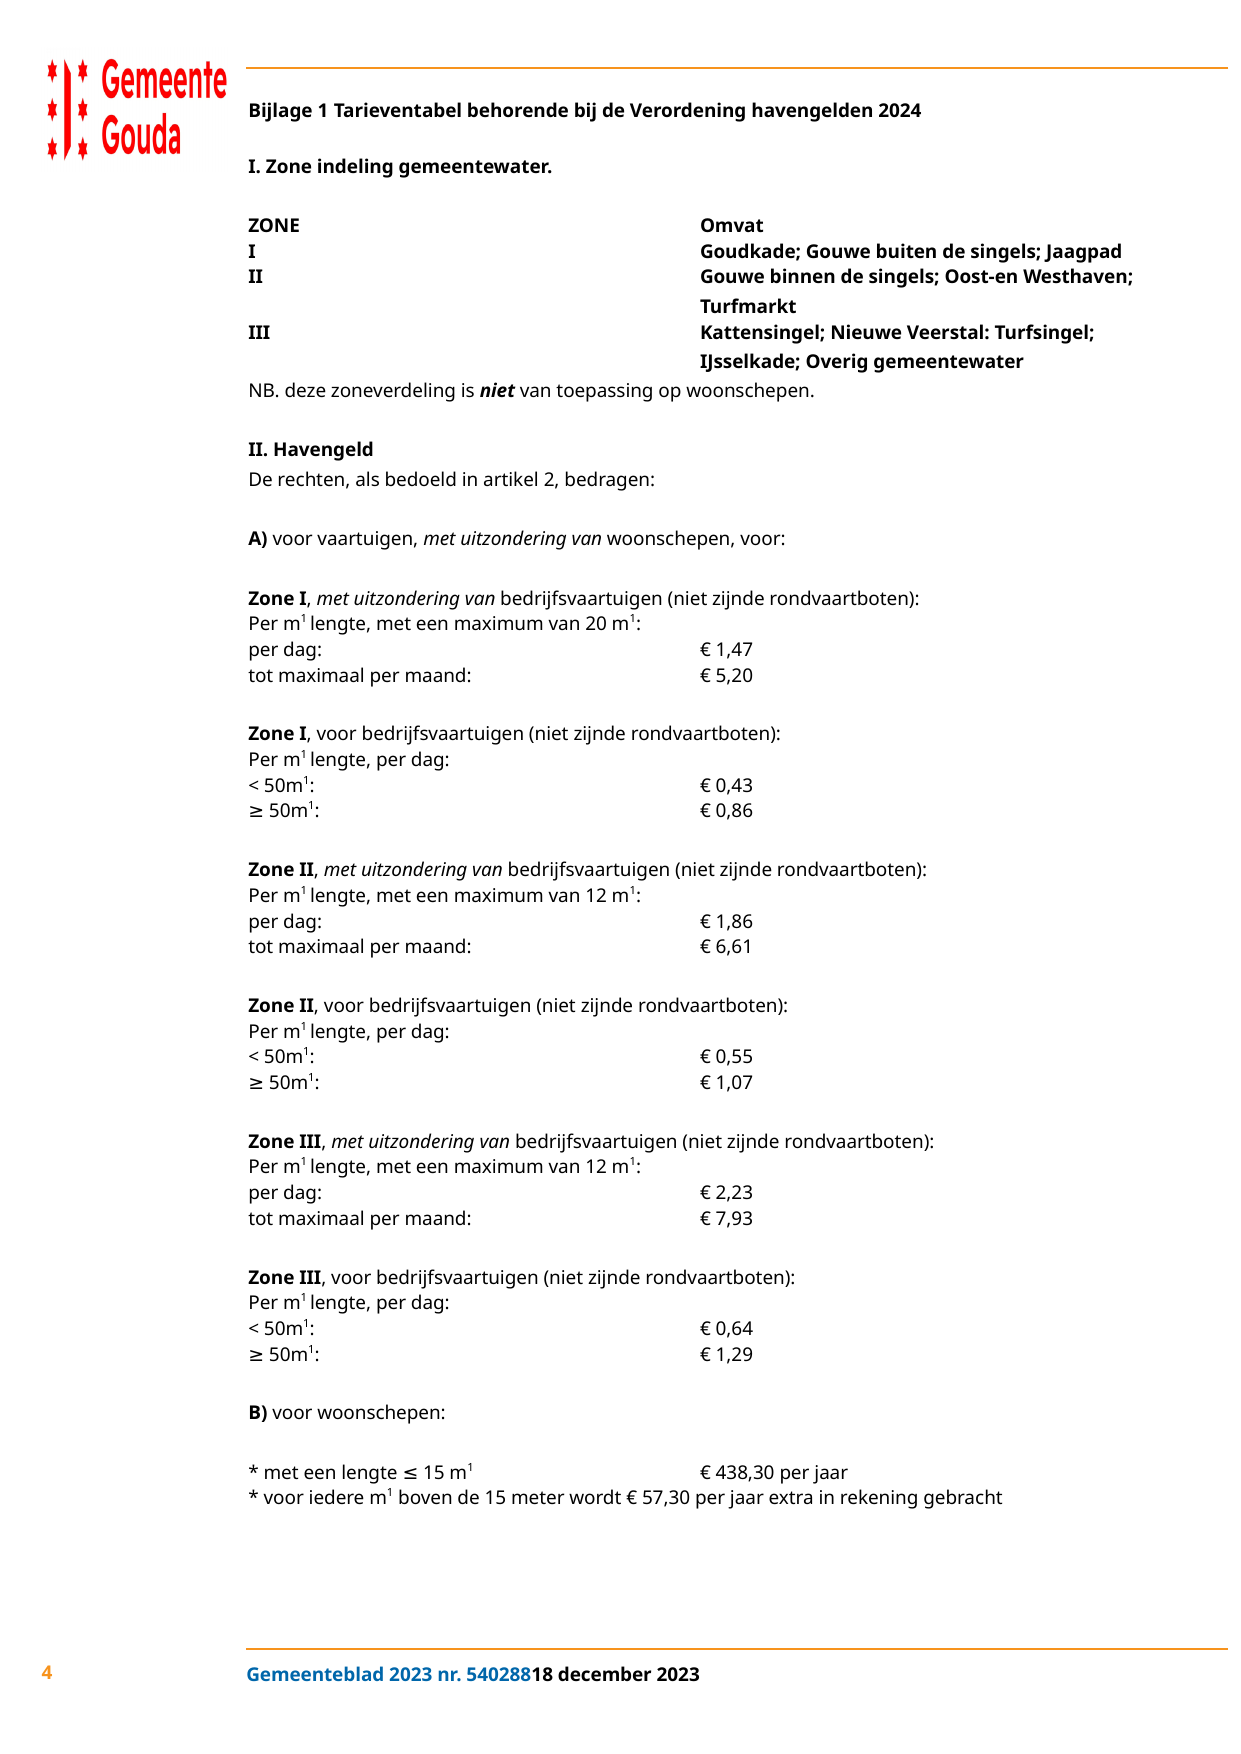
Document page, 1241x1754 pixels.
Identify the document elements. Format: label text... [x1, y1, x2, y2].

text B) voor woonschepen: [248, 1399, 1152, 1425]
table_cell € 1,47 [700, 636, 1152, 662]
table_cell € 0,86 [700, 798, 1152, 823]
table_cell Goudkade; Gouwe buiten de singels; Jaagpad [700, 238, 1152, 264]
table_cell Per m1 lengte, met een maximum van 12 m1: [248, 882, 1152, 908]
table_cell tot maximaal per maand: [248, 934, 700, 959]
table_cell III [248, 319, 700, 374]
text II. Havengeld [248, 437, 1152, 462]
table_cell per dag: [248, 1180, 700, 1205]
table_cell < 50m1: [248, 1315, 700, 1341]
table_cell € 1,29 [700, 1341, 1152, 1367]
table_cell I [248, 238, 700, 264]
table_cell € 2,23 [700, 1180, 1152, 1205]
table_cell Per m1 lengte, per dag: [248, 1018, 1152, 1044]
table_cell € 1,07 [700, 1069, 1152, 1095]
table_cell tot maximaal per maand: [248, 662, 700, 688]
text De rechten, als bedoeld in artikel 2, bedragen: [248, 466, 1152, 492]
text A) voor vaartuigen, met uitzondering van woonschepen, voor: [248, 525, 1152, 551]
table_cell Per m1 lengte, per dag: [248, 1290, 1152, 1315]
table_cell ≥ 50m1: [248, 1069, 700, 1095]
table_cell € 1,86 [700, 908, 1152, 933]
table_cell per dag: [248, 636, 700, 662]
table_cell < 50m1: [248, 1044, 700, 1069]
table_cell * voor iedere m1 boven de 15 meter wordt € 57,30 per jaar extra in rekening gebracht [248, 1485, 1152, 1510]
table_cell tot maximaal per maand: [248, 1205, 700, 1231]
table_cell € 0,43 [700, 772, 1152, 798]
table_cell Kattensingel; Nieuwe Veerstal: Turfsingel; IJsselkade; Overig gemeentewater [700, 319, 1152, 374]
picture [41, 47, 231, 172]
table_cell € 7,93 [700, 1205, 1152, 1231]
table_header Omvat [700, 212, 1152, 238]
table_cell Per m1 lengte, met een maximum van 12 m1: [248, 1154, 1152, 1179]
table_header Zone I, met uitzondering van bedrijfsvaartuigen (niet zijnde rondvaartboten): [248, 585, 1152, 610]
table_cell Per m1 lengte, per dag: [248, 746, 1152, 772]
text I. Zone indeling gemeentewater. [248, 153, 1152, 179]
table_header ZONE [248, 212, 700, 238]
text NB. deze zoneverdeling is niet van toepassing op woonschepen. [248, 377, 1152, 403]
table_cell € 0,64 [700, 1315, 1152, 1341]
table_cell € 6,61 [700, 934, 1152, 959]
table_cell II [248, 264, 700, 319]
table_header Zone II, met uitzondering van bedrijfsvaartuigen (niet zijnde rondvaartboten): [248, 856, 1152, 882]
text Bijlage 1 Tarieventabel behorende bij de Verordening havengelden 2024 [248, 95, 1152, 123]
table_header Zone II, voor bedrijfsvaartuigen (niet zijnde rondvaartboten): [248, 992, 1152, 1018]
table_cell € 5,20 [700, 662, 1152, 688]
table_cell ≥ 50m1: [248, 1341, 700, 1367]
table_header Zone I, voor bedrijfsvaartuigen (niet zijnde rondvaartboten): [248, 721, 1152, 746]
table_header Zone III, voor bedrijfsvaartuigen (niet zijnde rondvaartboten): [248, 1264, 1152, 1289]
table_header * met een lengte ≤ 15 m1 [248, 1459, 700, 1484]
table_cell Per m1 lengte, met een maximum van 20 m1: [248, 610, 1152, 636]
table_header € 438,30 per jaar [700, 1459, 1152, 1484]
table_header Zone III, met uitzondering van bedrijfsvaartuigen (niet zijnde rondvaartboten): [248, 1128, 1152, 1154]
table_cell € 0,55 [700, 1044, 1152, 1069]
table_cell per dag: [248, 908, 700, 933]
table_cell < 50m1: [248, 772, 700, 798]
table_cell Gouwe binnen de singels; Oost-en Westhaven; Turfmarkt [700, 264, 1152, 319]
table_cell ≥ 50m1: [248, 798, 700, 823]
